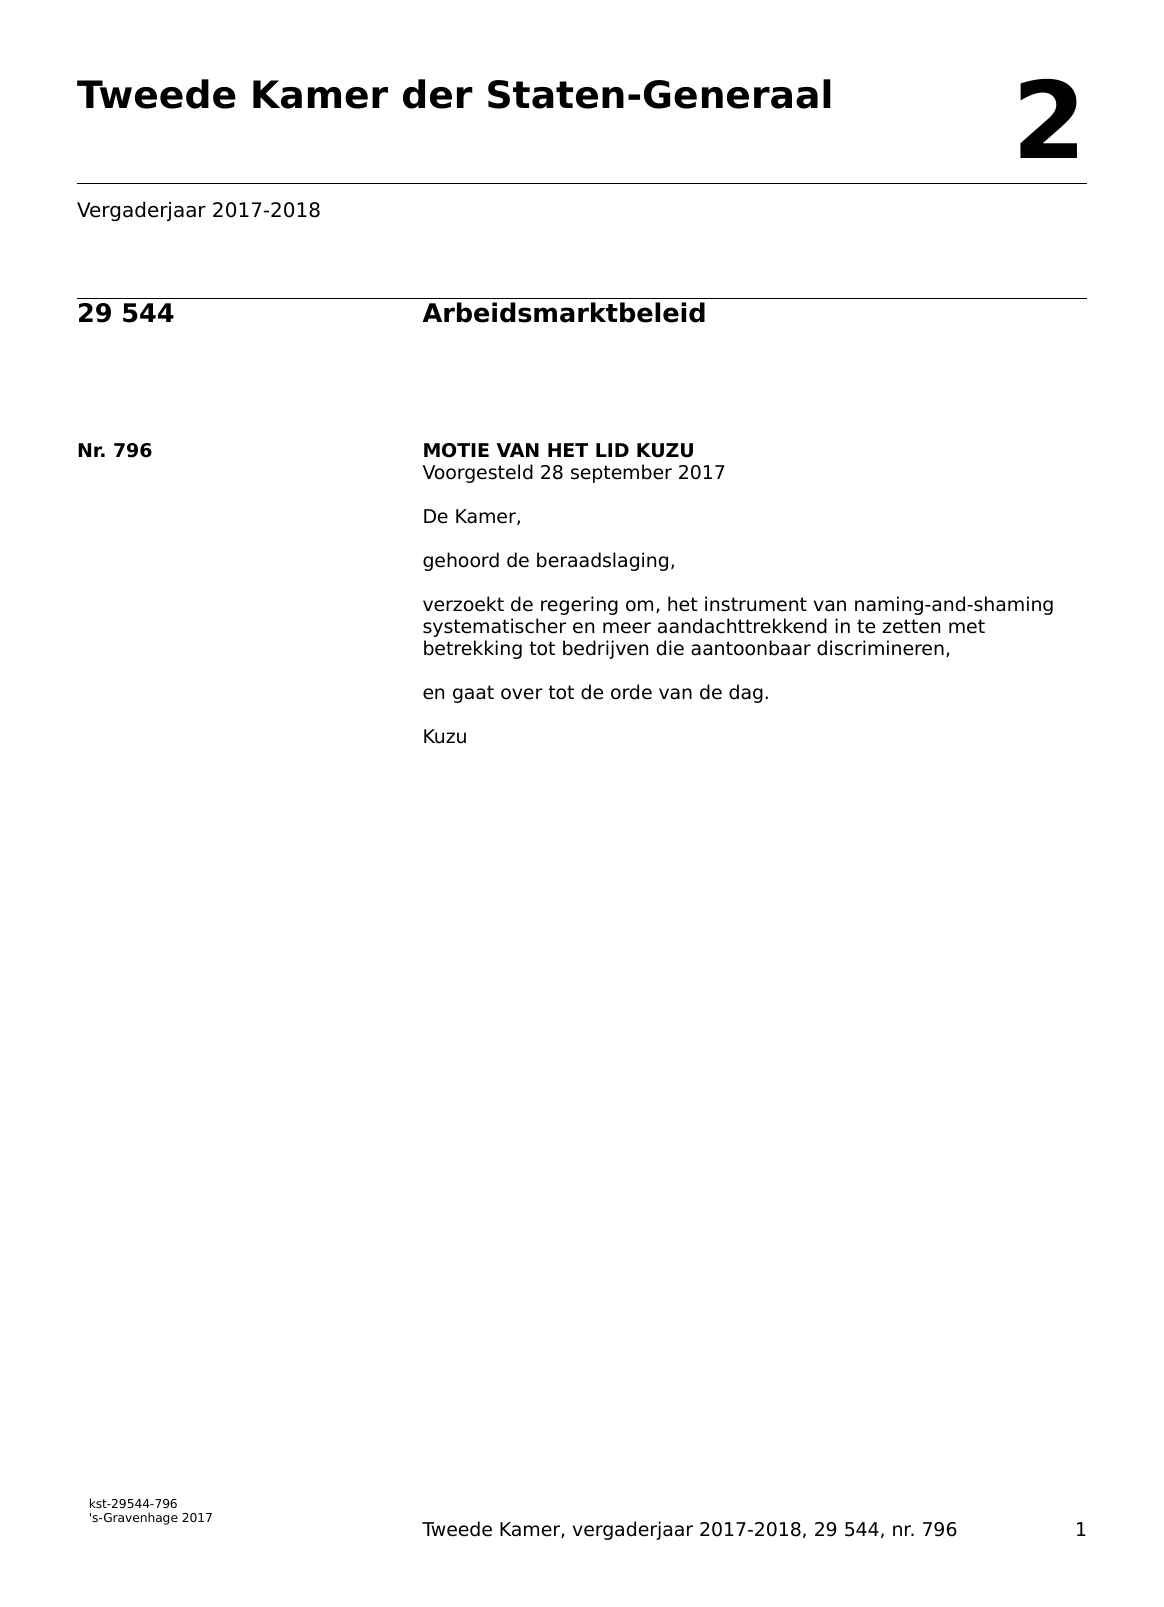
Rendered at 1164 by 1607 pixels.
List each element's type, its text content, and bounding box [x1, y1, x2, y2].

text en gaat over tot de orde van de dag. [422, 682, 1087, 704]
text Kuzu [422, 726, 1087, 748]
table_header Tweede Kamer der Staten-Generaal [77, 59, 886, 183]
text De Kamer, [422, 506, 1087, 528]
text Voorgesteld 28 september 2017 [422, 462, 1087, 484]
subtitle 29 544 Arbeidsmarktbeleid [77, 299, 1087, 329]
text gehoord de beraadslaging, [422, 550, 1087, 572]
text 's-Gravenhage 2017 [88, 1511, 323, 1525]
text kst-29544-796 [88, 1497, 323, 1511]
table_cell Vergaderjaar 2017-2018 [77, 184, 1087, 298]
text verzoekt de regering om, het instrument van naming-and-shaming systematischer en meer aandachttrekkend in te zetten met betrekking tot bedrijven die aantoonbaar discrimineren, [422, 594, 1087, 660]
subtitle Nr. 796 MOTIE VAN HET LID KUZU [77, 440, 1087, 462]
table_header 2 [886, 59, 1087, 183]
